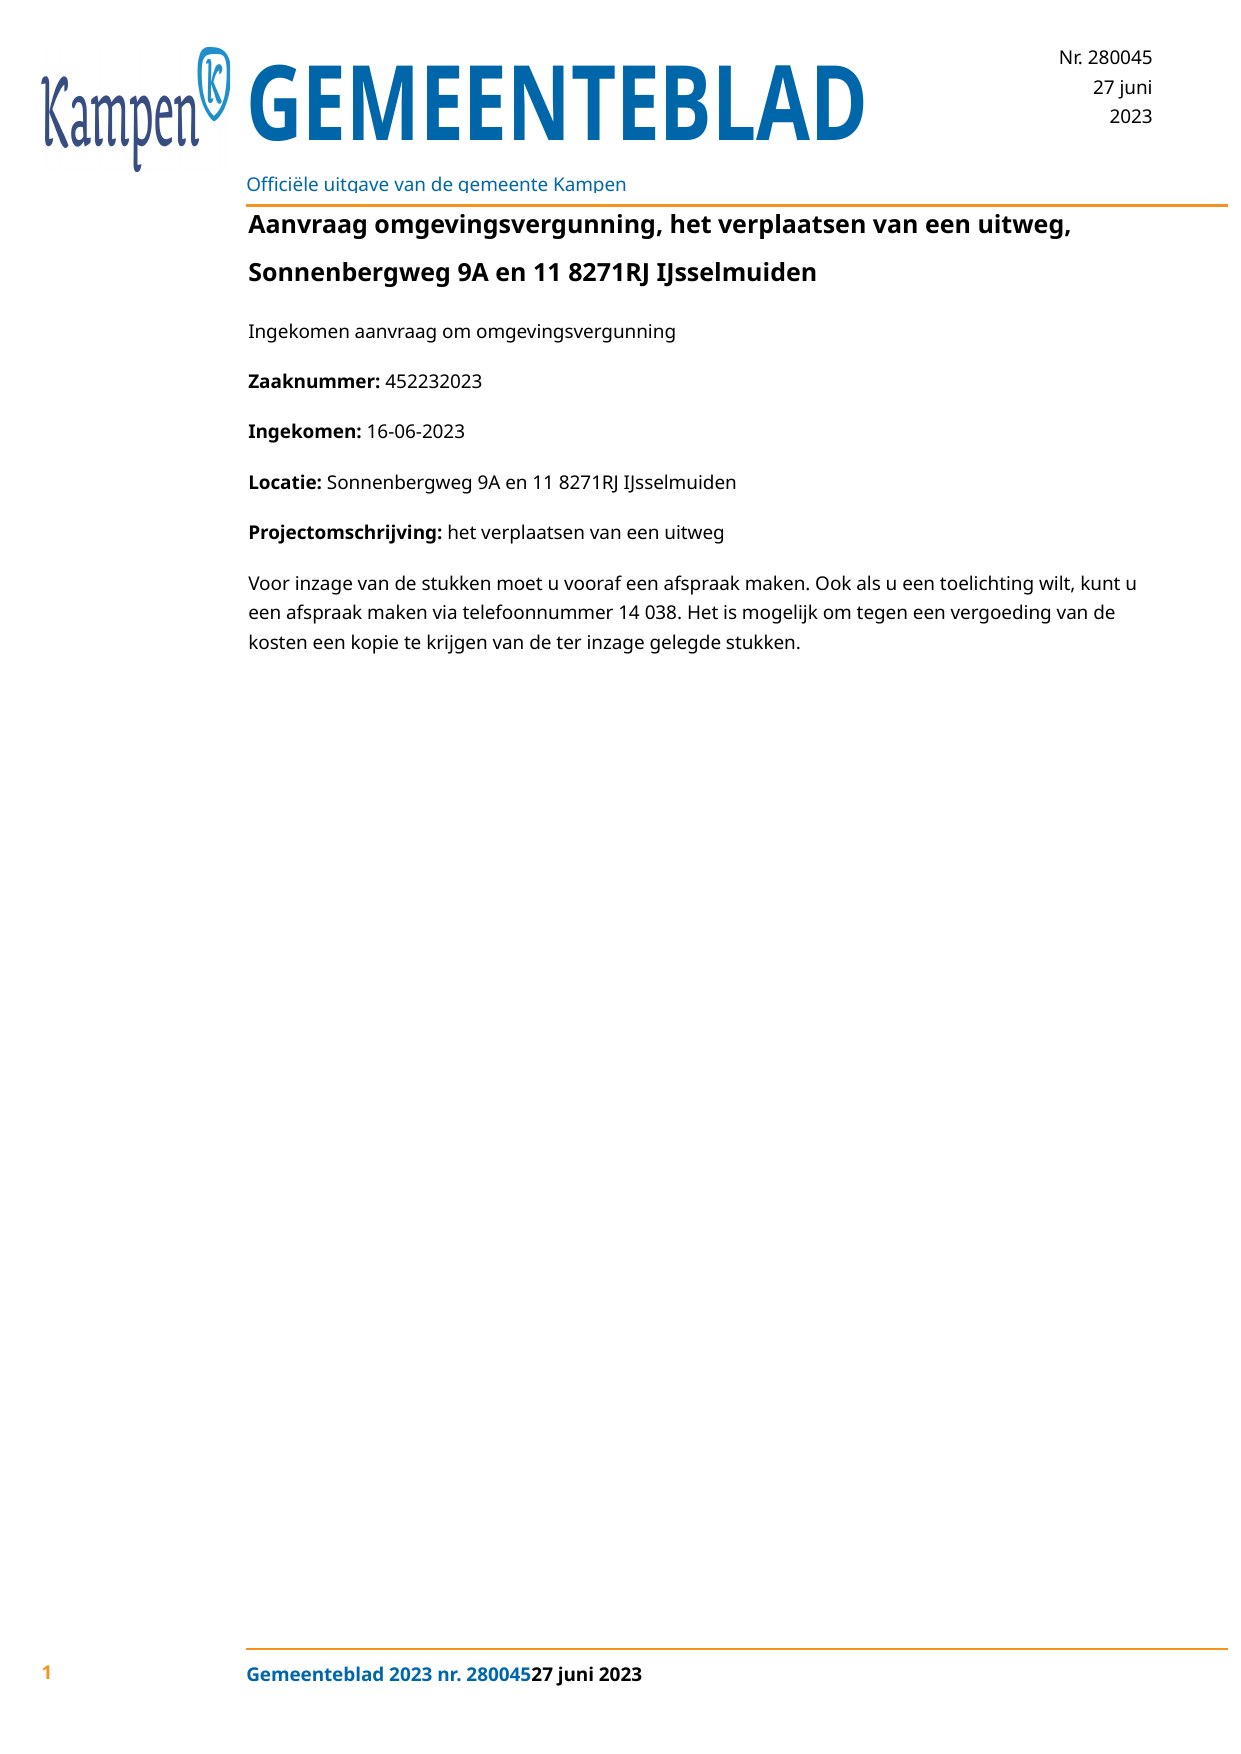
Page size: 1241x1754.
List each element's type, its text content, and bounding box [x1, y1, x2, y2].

text Ingekomen: 16-06-2023 [248, 419, 1152, 444]
picture [41, 47, 231, 172]
text Zaaknummer: 452232023 [248, 368, 1152, 394]
text Aanvraag omgevingsvergunning, het verplaatsen van een uitweg, Sonnenbergweg 9A en 11 8271RJ IJsselmuiden [248, 207, 1152, 288]
text Projectomschrijving: het verplaatsen van een uitweg [248, 519, 1152, 545]
text Voor inzage van de stukken moet u vooraf een afspraak maken. Ook als u een toelichting wilt, kunt u een afspraak maken via telefoonnummer 14 038. Het is mogelijk om tegen een vergoeding van de kosten een kopie te krijgen van de ter inzage gelegde stukken. [248, 570, 1152, 655]
text Locatie: Sonnenbergweg 9A en 11 8271RJ IJsselmuiden [248, 469, 1152, 495]
text Ingekomen aanvraag om omgevingsvergunning [248, 318, 1152, 344]
